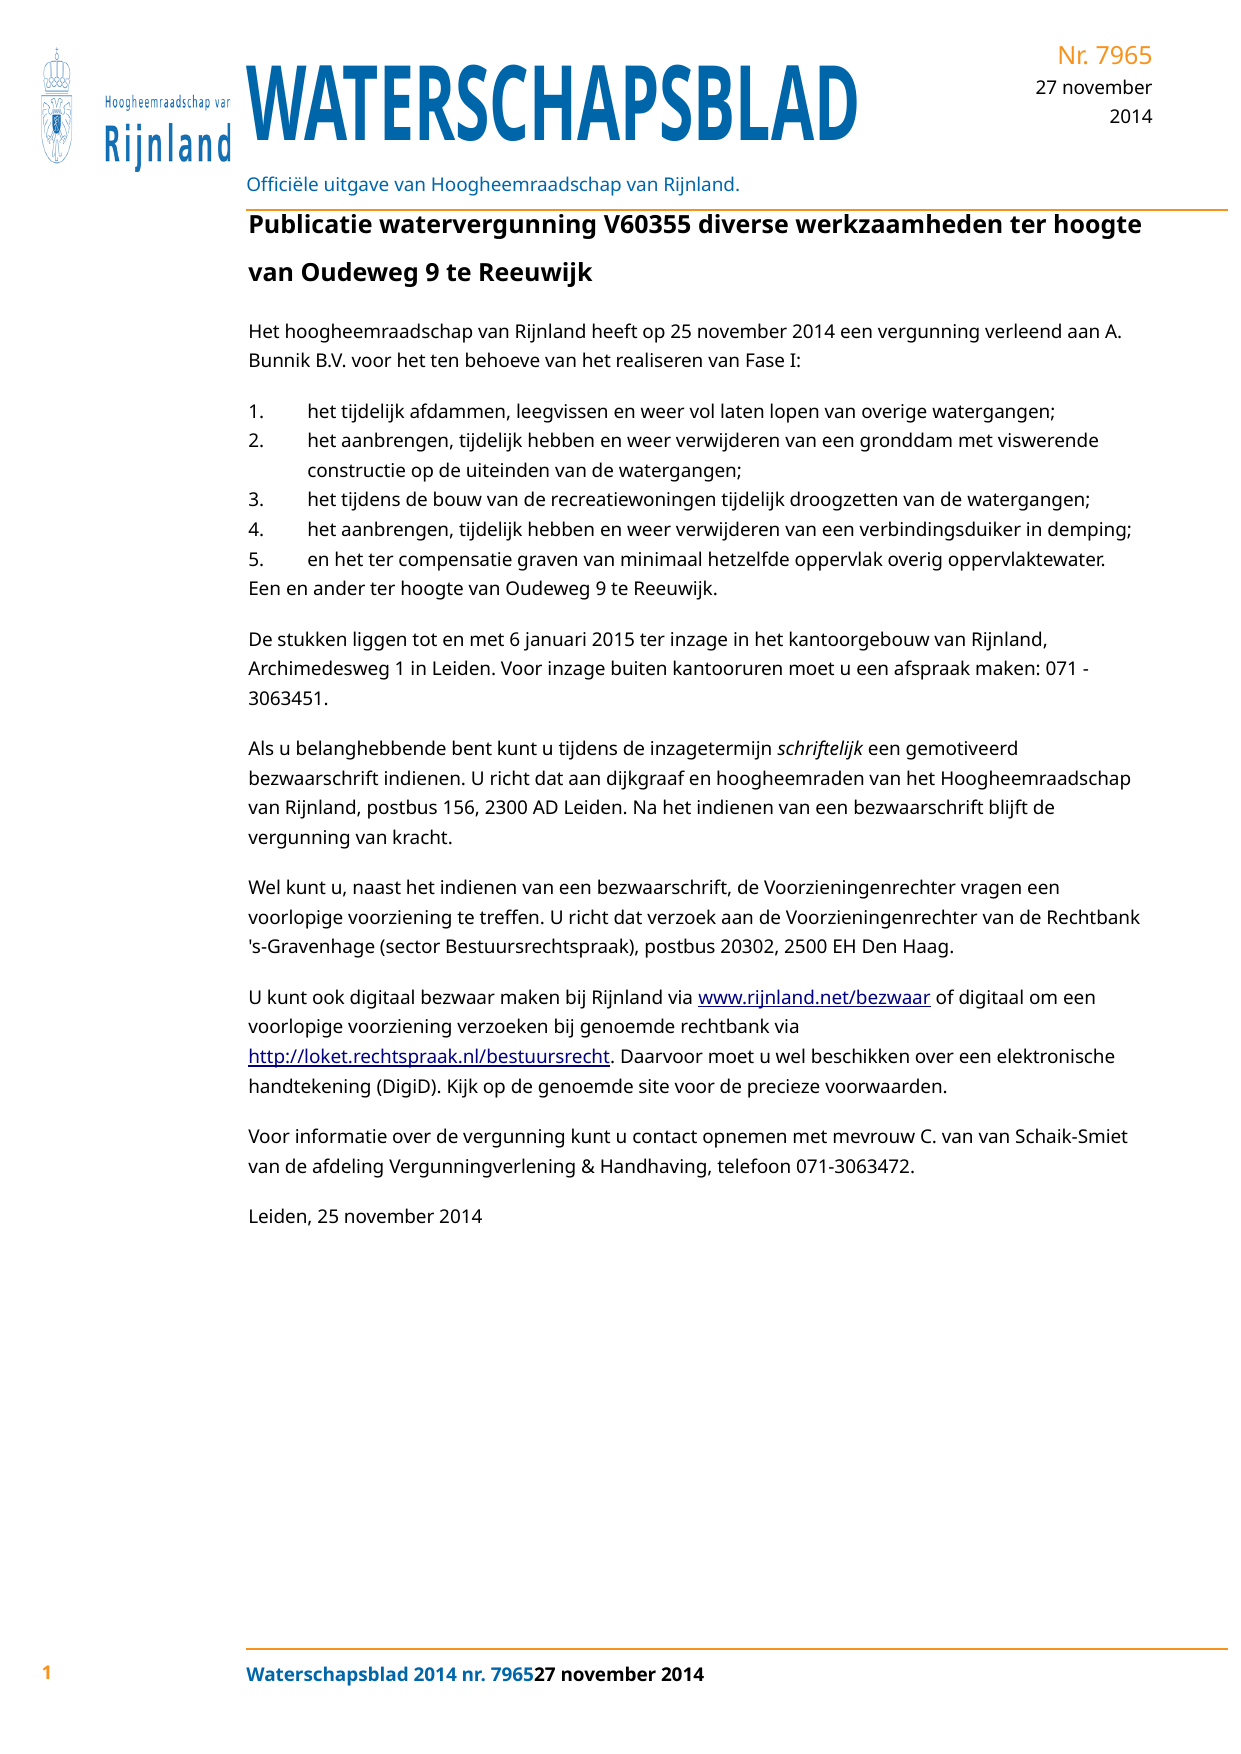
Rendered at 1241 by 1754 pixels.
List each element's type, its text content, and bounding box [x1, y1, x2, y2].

list het tijdelijk afdammen, leegvissen en weer vol laten lopen van overige watergangen; [248, 398, 1152, 424]
text U kunt ook digitaal bezwaar maken bij Rijnland via www.rijnland.net/bezwaar of digitaal om een voorlopige voorziening verzoeken bij genoemde rechtbank via http://loket.rechtspraak.nl/bestuursrecht. Daarvoor moet u wel beschikken over een elektronische handtekening (DigiD). Kijk op de genoemde site voor de precieze voorwaarden. [248, 984, 1152, 1099]
text Publicatie watervergunning V60355 diverse werkzaamheden ter hoogte van Oudeweg 9 te Reeuwijk [248, 211, 1152, 288]
list het tijdens de bouw van de recreatiewoningen tijdelijk droogzetten van de watergangen; [248, 487, 1152, 512]
list het aanbrengen, tijdelijk hebben en weer verwijderen van een verbindingsduiker in demping; [248, 516, 1152, 542]
text Leiden, 25 november 2014 [248, 1203, 1152, 1229]
text De stukken liggen tot en met 6 januari 2015 ter inzage in het kantoorgebouw van Rijnland, Archimedesweg 1 in Leiden. Voor inzage buiten kantooruren moet u een afspraak maken: 071 - 3063451. [248, 626, 1152, 711]
picture [41, 47, 231, 172]
text Een en ander ter hoogte van Oudeweg 9 te Reeuwijk. [248, 575, 1152, 601]
text Het hoogheemraadschap van Rijnland heeft op 25 november 2014 een vergunning verleend aan A. Bunnik B.V. voor het ten behoeve van het realiseren van Fase I: [248, 318, 1152, 373]
list en het ter compensatie graven van minimaal hetzelfde oppervlak overig oppervlaktewater. [248, 546, 1152, 572]
text Als u belanghebbende bent kunt u tijdens de inzagetermijn schriftelijk een gemotiveerd bezwaarschrift indienen. U richt dat aan dijkgraaf en hoogheemraden van het Hoogheemraadschap van Rijnland, postbus 156, 2300 AD Leiden. Na het indienen van een bezwaarschrift blijft de vergunning van kracht. [248, 735, 1152, 850]
list het aanbrengen, tijdelijk hebben en weer verwijderen van een gronddam met viswerende constructie op de uiteinden van de watergangen; [248, 427, 1152, 483]
text Wel kunt u, naast het indienen van een bezwaarschrift, de Voorzieningenrechter vragen een voorlopige voorziening te treffen. U richt dat verzoek aan de Voorzieningenrechter van de Rechtbank 's-Gravenhage (sector Bestuursrechtspraak), postbus 20302, 2500 EH Den Haag. [248, 874, 1152, 959]
text Voor informatie over de vergunning kunt u contact opnemen met mevrouw C. van van Schaik-Smiet van de afdeling Vergunningverlening & Handhaving, telefoon 071-3063472. [248, 1123, 1152, 1179]
